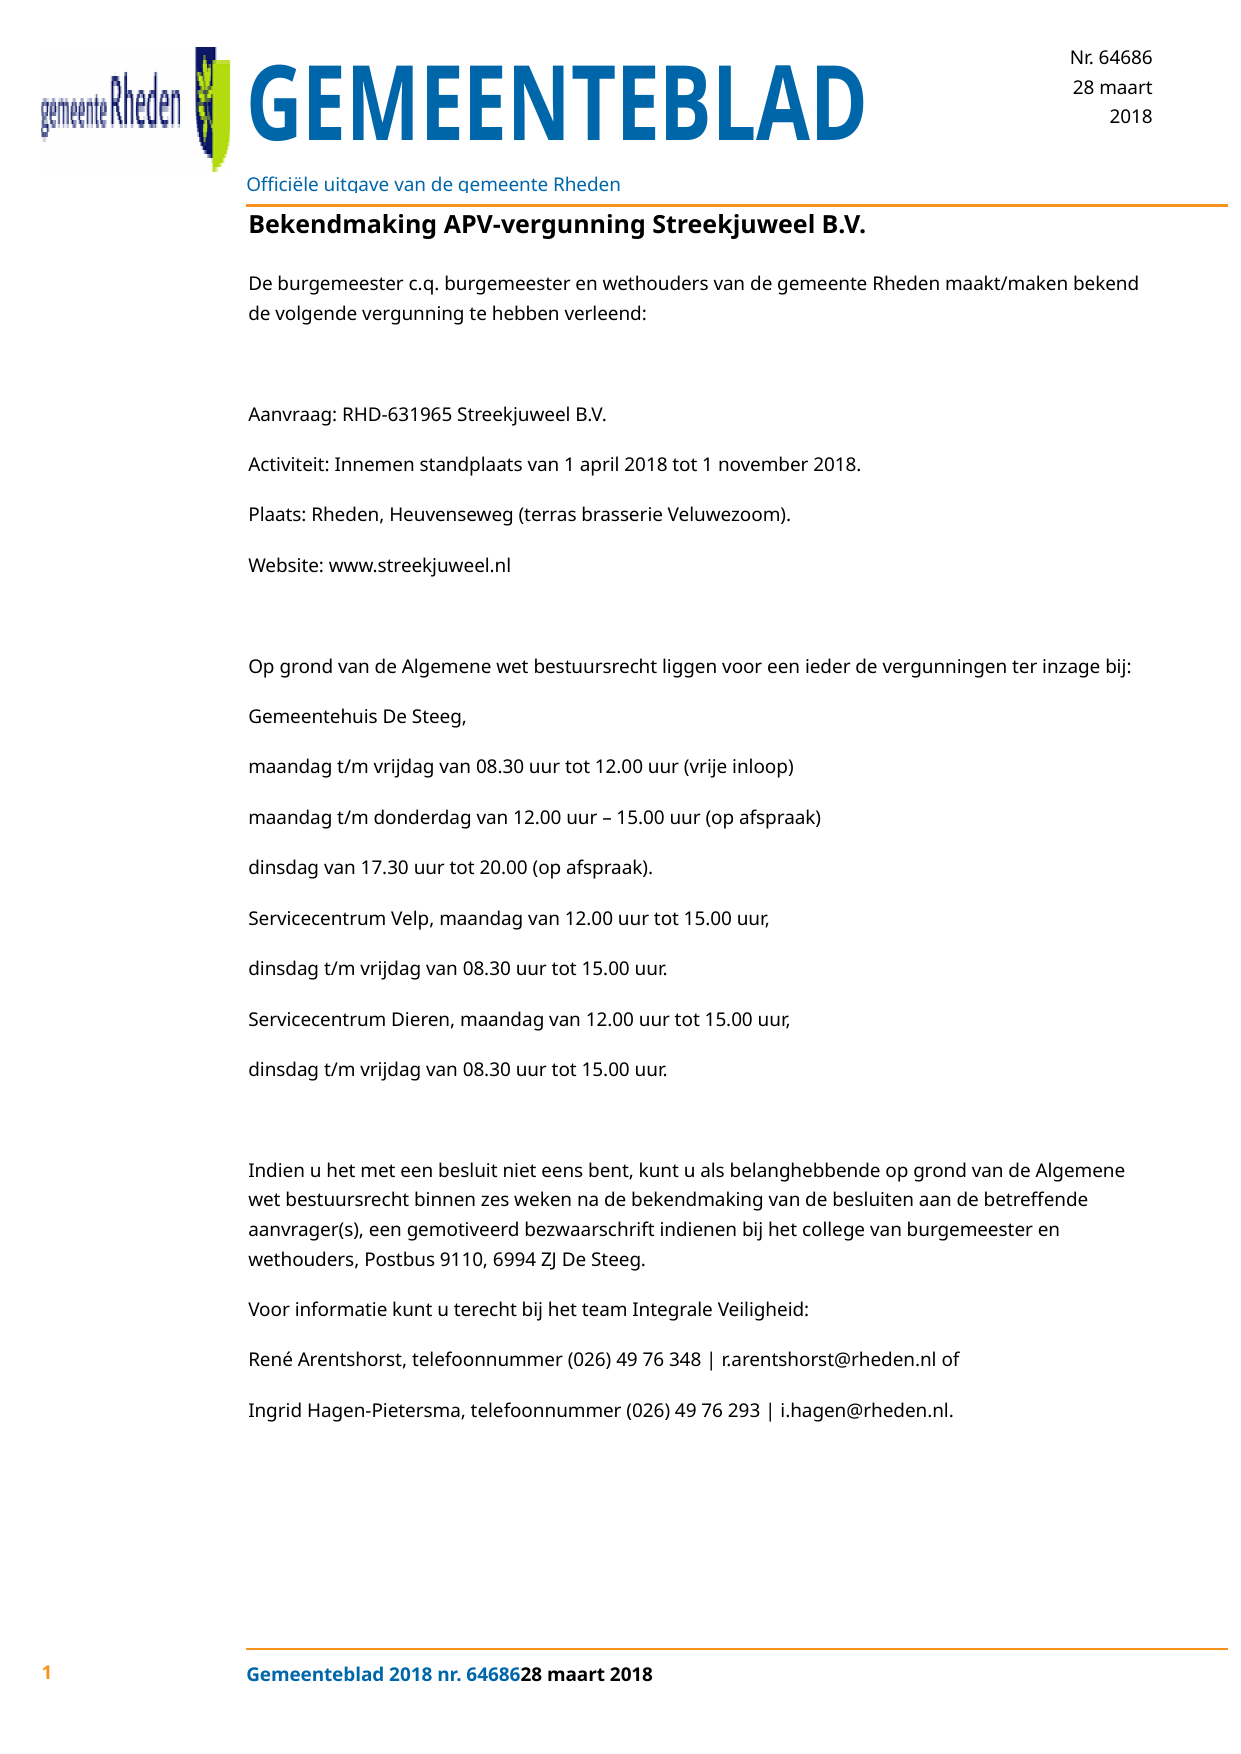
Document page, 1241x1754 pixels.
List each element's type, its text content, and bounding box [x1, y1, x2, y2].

text maandag t/m donderdag van 12.00 uur – 15.00 uur (op afspraak) [248, 804, 1152, 830]
text dinsdag van 17.30 uur tot 20.00 (op afspraak). [248, 854, 1152, 880]
text Voor informatie kunt u terecht bij het team Integrale Veiligheid: [248, 1296, 1152, 1322]
text Bekendmaking APV-vergunning Streekjuweel B.V. [248, 207, 1152, 241]
picture [41, 47, 231, 172]
text Website: www.streekjuweel.nl [248, 552, 1152, 578]
text René Arentshorst, telefoonnummer (026) 49 76 348 | r.arentshorst@rheden.nl of [248, 1347, 1152, 1372]
text Aanvraag: RHD-631965 Streekjuweel B.V. [248, 401, 1152, 426]
text Servicecentrum Velp, maandag van 12.00 uur tot 15.00 uur, [248, 905, 1152, 931]
text Activiteit: Innemen standplaats van 1 april 2018 tot 1 november 2018. [248, 451, 1152, 477]
text Gemeentehuis De Steeg, [248, 703, 1152, 729]
text dinsdag t/m vrijdag van 08.30 uur tot 15.00 uur. [248, 955, 1152, 981]
text Servicecentrum Dieren, maandag van 12.00 uur tot 15.00 uur, [248, 1006, 1152, 1031]
text dinsdag t/m vrijdag van 08.30 uur tot 15.00 uur. [248, 1056, 1152, 1082]
text Op grond van de Algemene wet bestuursrecht liggen voor een ieder de vergunningen ter inzage bij: [248, 653, 1152, 678]
text Indien u het met een besluit niet eens bent, kunt u als belanghebbende op grond van de Algemene wet bestuursrecht binnen zes weken na de bekendmaking van de besluiten aan de betreffende aanvrager(s), een gemotiveerd bezwaarschrift indienen bij het college van burgemeester en wethouders, Postbus 9110, 6994 ZJ De Steeg. [248, 1157, 1152, 1271]
text Ingrid Hagen-Pietersma, telefoonnummer (026) 49 76 293 | i.hagen@rheden.nl. [248, 1397, 1152, 1423]
text maandag t/m vrijdag van 08.30 uur tot 12.00 uur (vrije inloop) [248, 754, 1152, 779]
text Plaats: Rheden, Heuvenseweg (terras brasserie Veluwezoom). [248, 502, 1152, 527]
text De burgemeester c.q. burgemeester en wethouders van de gemeente Rheden maakt/maken bekend de volgende vergunning te hebben verleend: [248, 270, 1152, 326]
